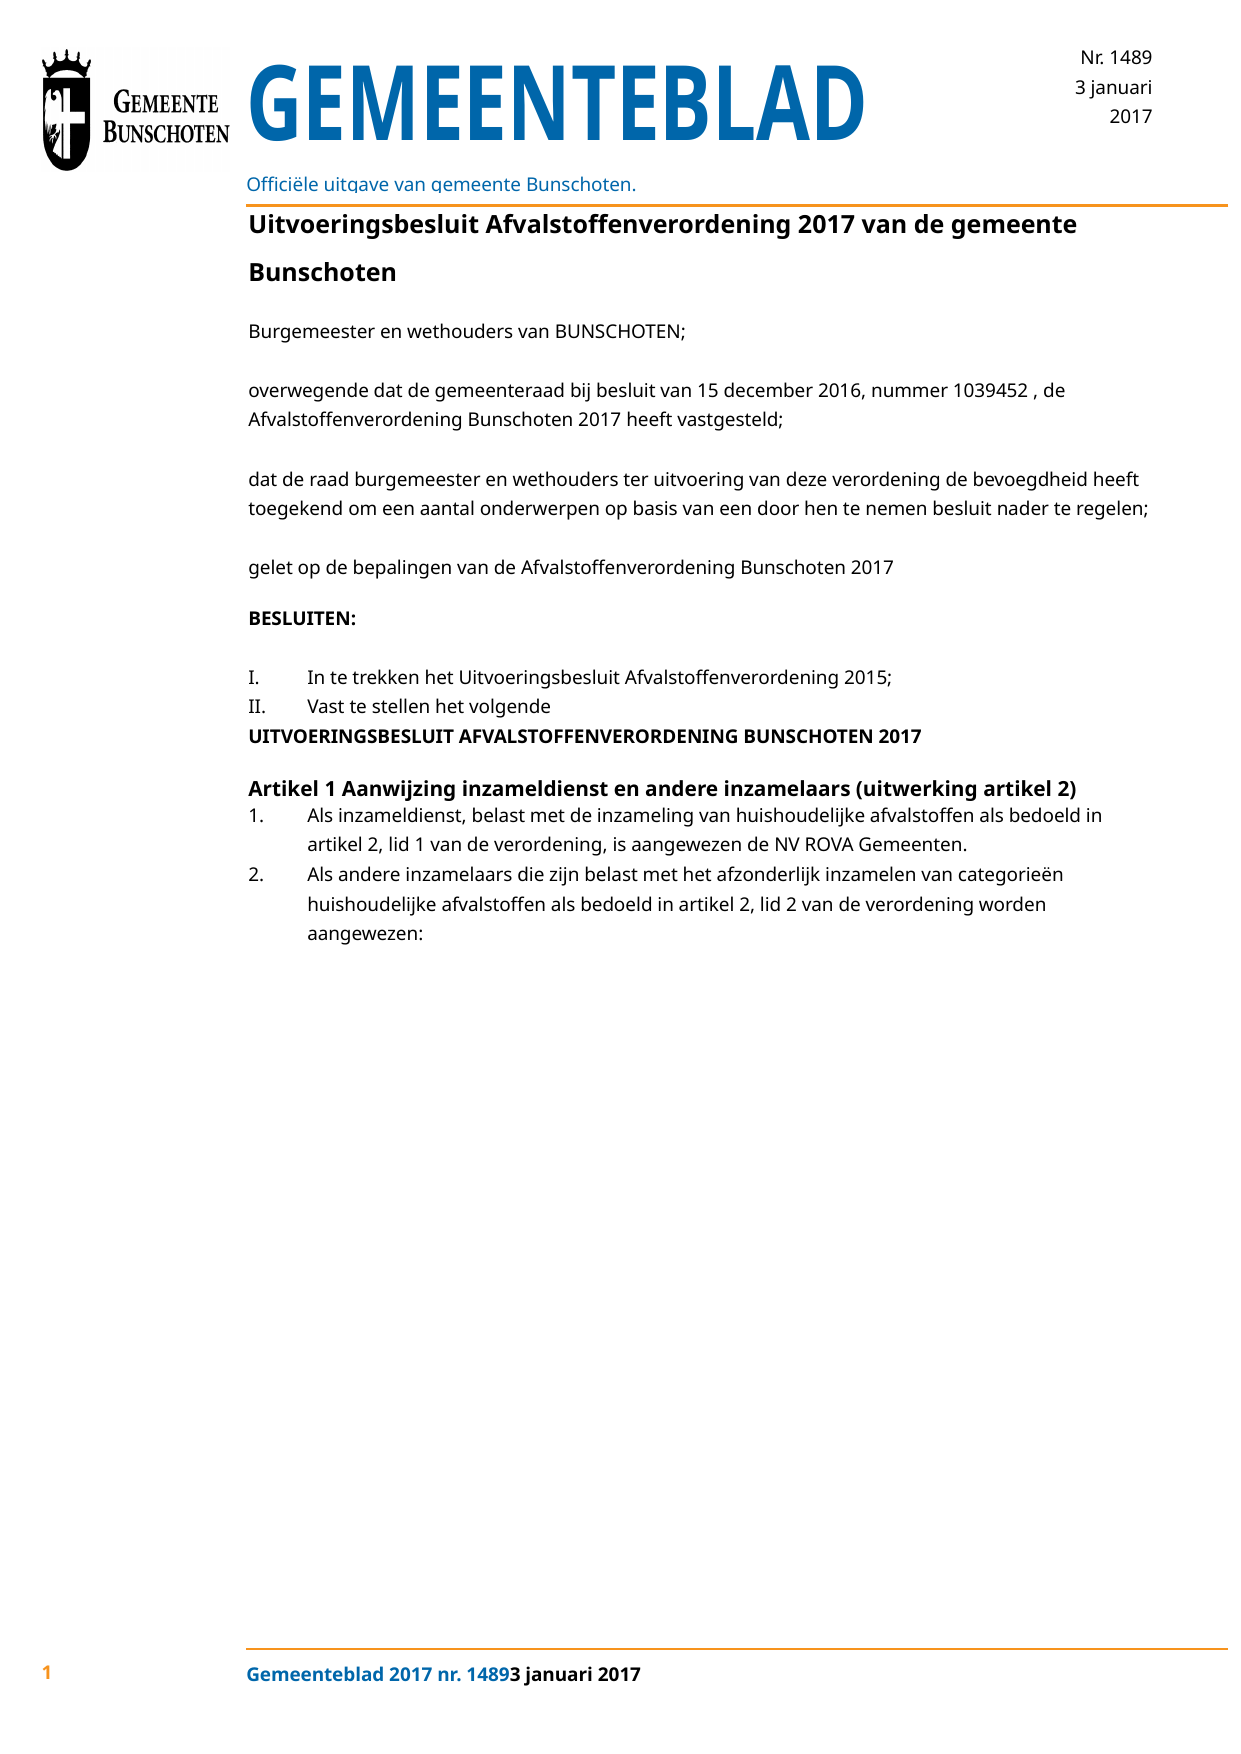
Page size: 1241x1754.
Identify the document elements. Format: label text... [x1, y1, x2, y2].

list Vast te stellen het volgende [248, 694, 1152, 719]
text Uitvoeringsbesluit Afvalstoffenverordening 2017 van de gemeente Bunschoten [248, 207, 1152, 288]
text Burgemeester en wethouders van BUNSCHOTEN; [248, 318, 1152, 344]
text dat de raad burgemeester en wethouders ter uitvoering van deze verordening de bevoegdheid heeft toegekend om een aantal onderwerpen op basis van een door hen te nemen besluit nader te regelen; [248, 466, 1152, 521]
list Als andere inzamelaars die zijn belast met het afzonderlijk inzamelen van categorieën huishoudelijke afvalstoffen als bedoeld in artikel 2, lid 2 van de verordening worden aangewezen: [248, 861, 1152, 946]
list Als inzameldienst, belast met de inzameling van huishoudelijke afvalstoffen als bedoeld in artikel 2, lid 1 van de verordening, is aangewezen de NV ROVA Gemeenten. [248, 802, 1152, 857]
text overwegende dat de gemeenteraad bij besluit van 15 december 2016, nummer 1039452 , de Afvalstoffenverordening Bunschoten 2017 heeft vastgesteld; [248, 377, 1152, 432]
text gelet op de bepalingen van de Afvalstoffenverordening Bunschoten 2017 [248, 554, 1152, 580]
text Artikel 1 Aanwijzing inzameldienst en andere inzamelaars (uitwerking artikel 2) [248, 774, 1152, 802]
picture [41, 47, 231, 172]
text BESLUITEN: [248, 605, 1152, 631]
text UITVOERINGSBESLUIT AFVALSTOFFENVERORDENING BUNSCHOTEN 2017 [248, 723, 1152, 749]
list In te trekken het Uitvoeringsbesluit Afvalstoffenverordening 2015; [248, 664, 1152, 690]
